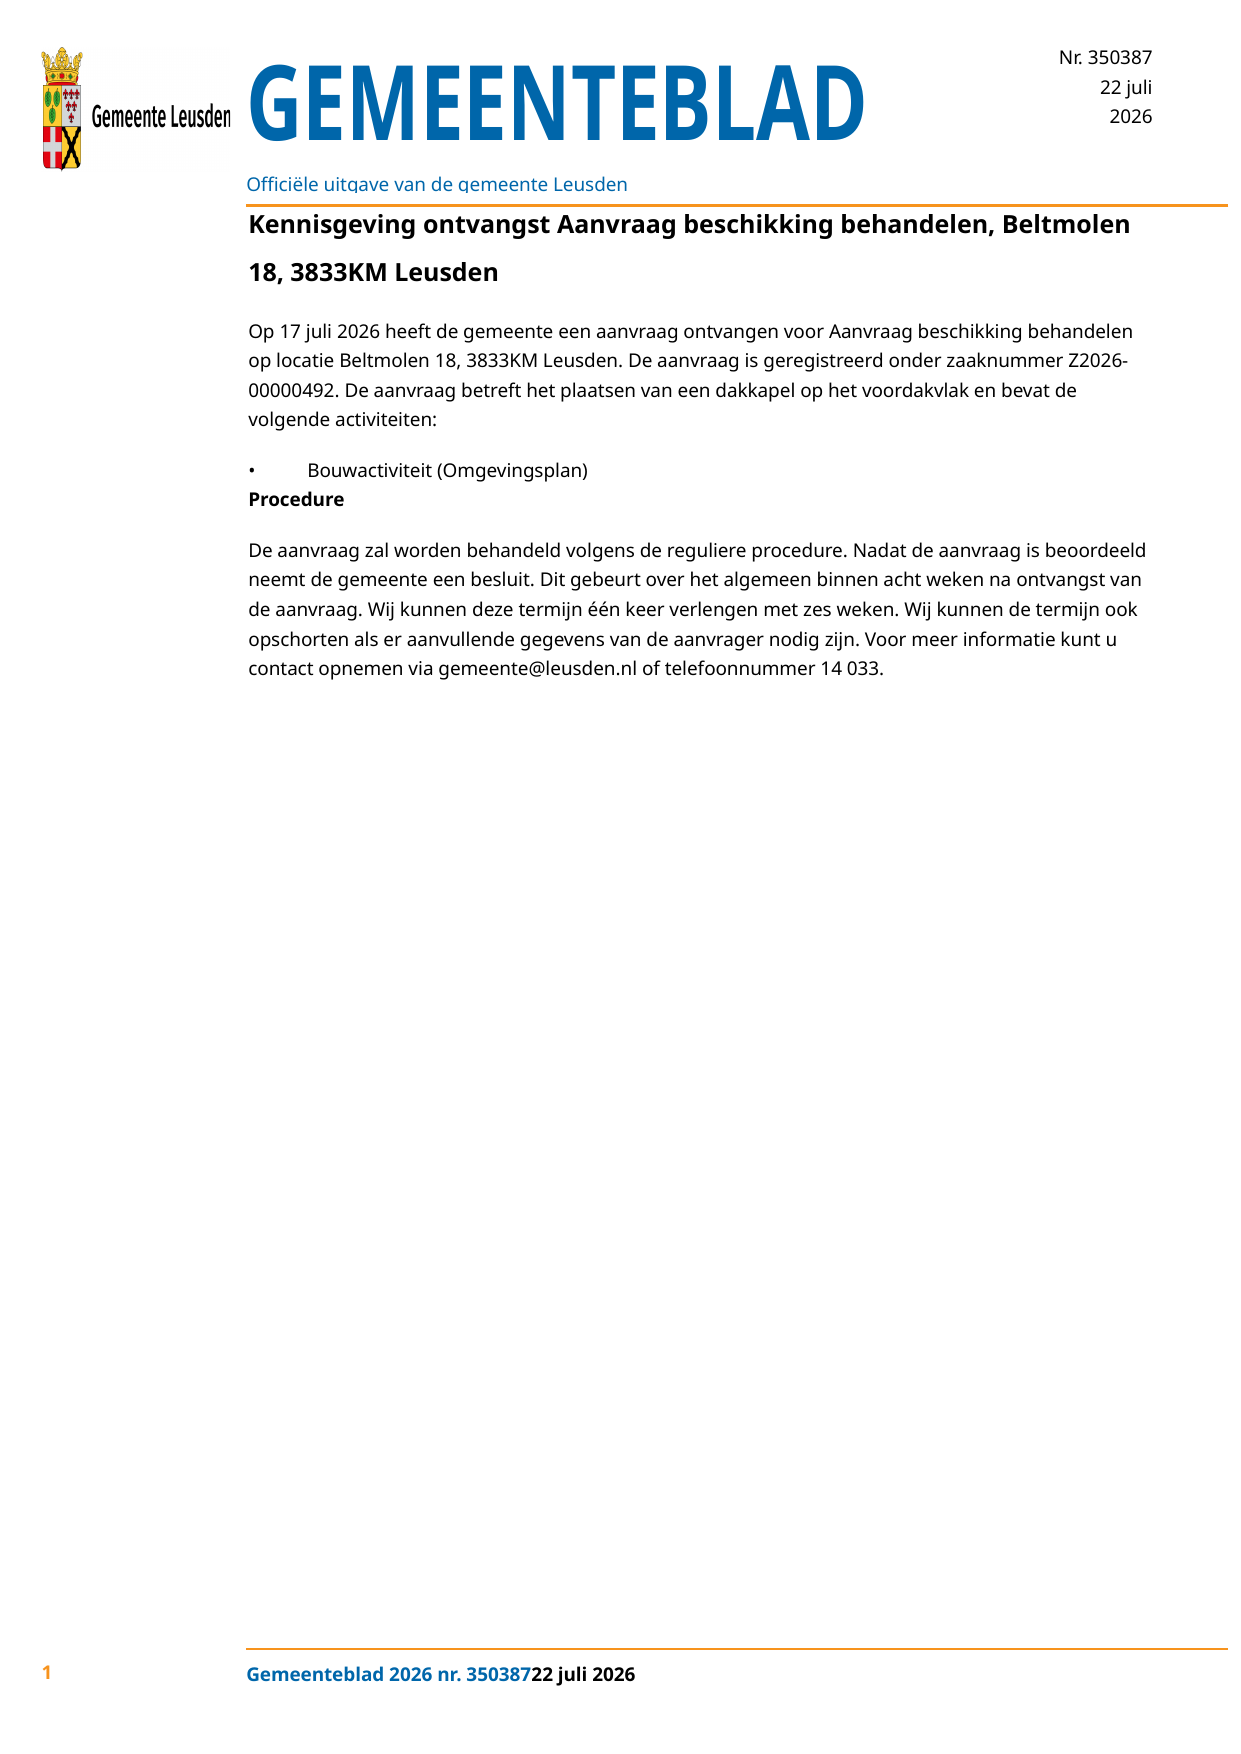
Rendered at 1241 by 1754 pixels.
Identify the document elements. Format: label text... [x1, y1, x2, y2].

text De aanvraag zal worden behandeld volgens de reguliere procedure. Nadat de aanvraag is beoordeeld neemt de gemeente een besluit. Dit gebeurt over het algemeen binnen acht weken na ontvangst van de aanvraag. Wij kunnen deze termijn één keer verlengen met zes weken. Wij kunnen de termijn ook opschorten als er aanvullende gegevens van de aanvrager nodig zijn. Voor meer informatie kunt u contact opnemen via gemeente@leusden.nl of telefoonnummer 14 033. [248, 537, 1152, 681]
text Op 17 juli 2026 heeft de gemeente een aanvraag ontvangen voor Aanvraag beschikking behandelen op locatie Beltmolen 18, 3833KM Leusden. De aanvraag is geregistreerd onder zaaknummer Z2026-00000492. De aanvraag betreft het plaatsen van een dakkapel op het voordakvlak en bevat de volgende activiteiten: [248, 318, 1152, 432]
text Kennisgeving ontvangst Aanvraag beschikking behandelen, Beltmolen 18, 3833KM Leusden [248, 207, 1152, 288]
text Procedure [248, 487, 1152, 512]
list Bouwactiviteit (Omgevingsplan) [248, 457, 1152, 483]
picture [41, 47, 231, 172]
